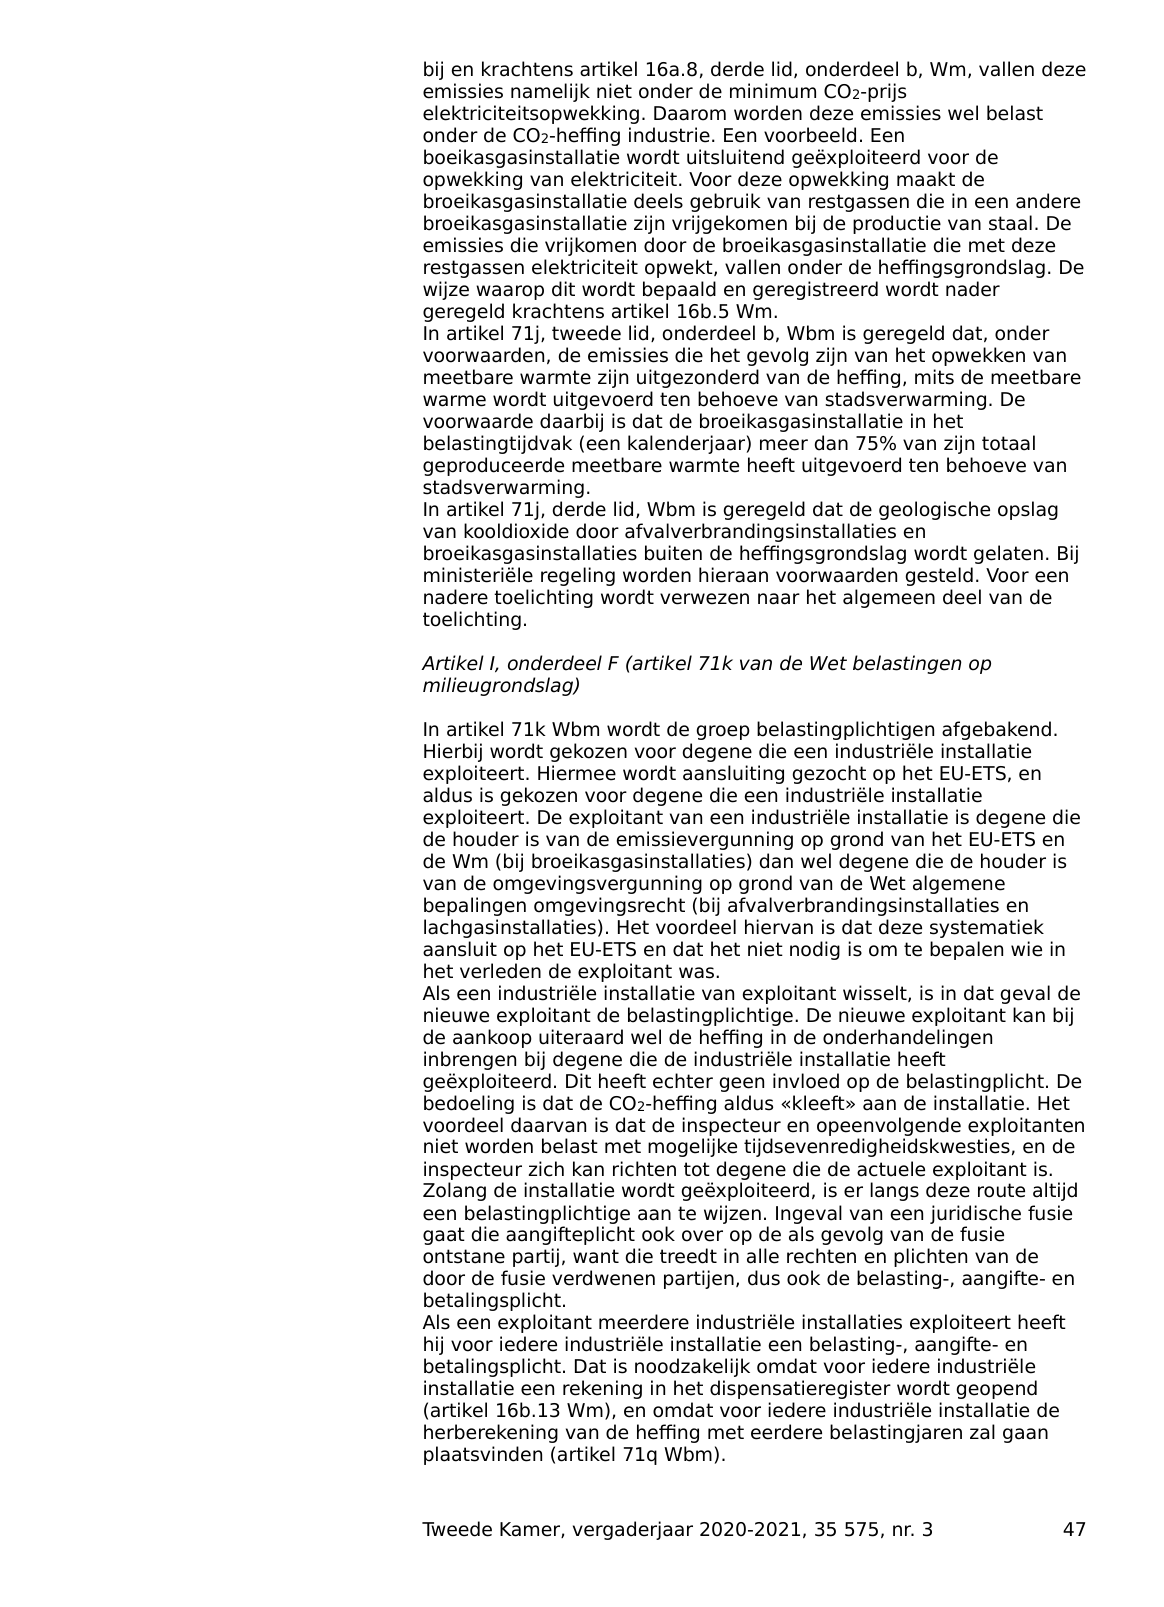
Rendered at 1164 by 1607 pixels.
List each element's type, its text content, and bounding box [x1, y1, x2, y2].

text Als een exploitant meerdere industriële installaties exploiteert heeft hij voor iedere industriële installatie een belasting-, aangifte- en betalingsplicht. Dat is noodzakelijk omdat voor iedere industriële installatie een rekening in het dispensatieregister wordt geopend (artikel 16b.13 Wm), en omdat voor iedere industriële installatie de herberekening van de heffing met eerdere belastingjaren zal gaan plaatsvinden (artikel 71q Wbm). [422, 1312, 1087, 1466]
subtitle Artikel I, onderdeel F (artikel 71k van de Wet belastingen op milieugrondslag) [422, 653, 1087, 697]
text In artikel 71k Wbm wordt de groep belastingplichtigen afgebakend. Hierbij wordt gekozen voor degene die een industriële installatie exploiteert. Hiermee wordt aansluiting gezocht op het EU-ETS, en aldus is gekozen voor degene die een industriële installatie exploiteert. De exploitant van een industriële installatie is degene die de houder is van de emissievergunning op grond van het EU-ETS en de Wm (bij broeikasgasinstallaties) dan wel degene die de houder is van de omgevingsvergunning op grond van de Wet algemene bepalingen omgevingsrecht (bij afvalverbrandingsinstallaties en lachgasinstallaties). Het voordeel hiervan is dat deze systematiek aansluit op het EU-ETS en dat het niet nodig is om te bepalen wie in het verleden de exploitant was. [422, 719, 1087, 983]
text In artikel 71j, tweede lid, onderdeel b, Wbm is geregeld dat, onder voorwaarden, de emissies die het gevolg zijn van het opwekken van meetbare warmte zijn uitgezonderd van de heffing, mits de meetbare warme wordt uitgevoerd ten behoeve van stadsverwarming. De voorwaarde daarbij is dat de broeikasgasinstallatie in het belastingtijdvak (een kalenderjaar) meer dan 75% van zijn totaal geproduceerde meetbare warmte heeft uitgevoerd ten behoeve van stadsverwarming. [422, 323, 1087, 499]
text bij en krachtens artikel 16a.8, derde lid, onderdeel b, Wm, vallen deze emissies namelijk niet onder de minimum CO2-prijs elektriciteitsopwekking. Daarom worden deze emissies wel belast onder de CO2-heffing industrie. Een voorbeeld. Een boeikasgasinstallatie wordt uitsluitend geëxploiteerd voor de opwekking van elektriciteit. Voor deze opwekking maakt de broeikasgasinstallatie deels gebruik van restgassen die in een andere broeikasgasinstallatie zijn vrijgekomen bij de productie van staal. De emissies die vrijkomen door de broeikasgasinstallatie die met deze restgassen elektriciteit opwekt, vallen onder de heffingsgrondslag. De wijze waarop dit wordt bepaald en geregistreerd wordt nader geregeld krachtens artikel 16b.5 Wm. [422, 59, 1087, 323]
text In artikel 71j, derde lid, Wbm is geregeld dat de geologische opslag van kooldioxide door afvalverbrandingsinstallaties en broeikasgasinstallaties buiten de heffingsgrondslag wordt gelaten. Bij ministeriële regeling worden hieraan voorwaarden gesteld. Voor een nadere toelichting wordt verwezen naar het algemeen deel van de toelichting. [422, 499, 1087, 631]
text Als een industriële installatie van exploitant wisselt, is in dat geval de nieuwe exploitant de belastingplichtige. De nieuwe exploitant kan bij de aankoop uiteraard wel de heffing in de onderhandelingen inbrengen bij degene die de industriële installatie heeft geëxploiteerd. Dit heeft echter geen invloed op de belastingplicht. De bedoeling is dat de CO2-heffing aldus «kleeft» aan de installatie. Het voordeel daarvan is dat de inspecteur en opeenvolgende exploitanten niet worden belast met mogelijke tijdsevenredigheidskwesties, en de inspecteur zich kan richten tot degene die de actuele exploitant is. Zolang de installatie wordt geëxploiteerd, is er langs deze route altijd een belastingplichtige aan te wijzen. Ingeval van een juridische fusie gaat die aangifteplicht ook over op de als gevolg van de fusie ontstane partij, want die treedt in alle rechten en plichten van de door de fusie verdwenen partijen, dus ook de belasting-, aangifte- en betalingsplicht. [422, 983, 1087, 1312]
